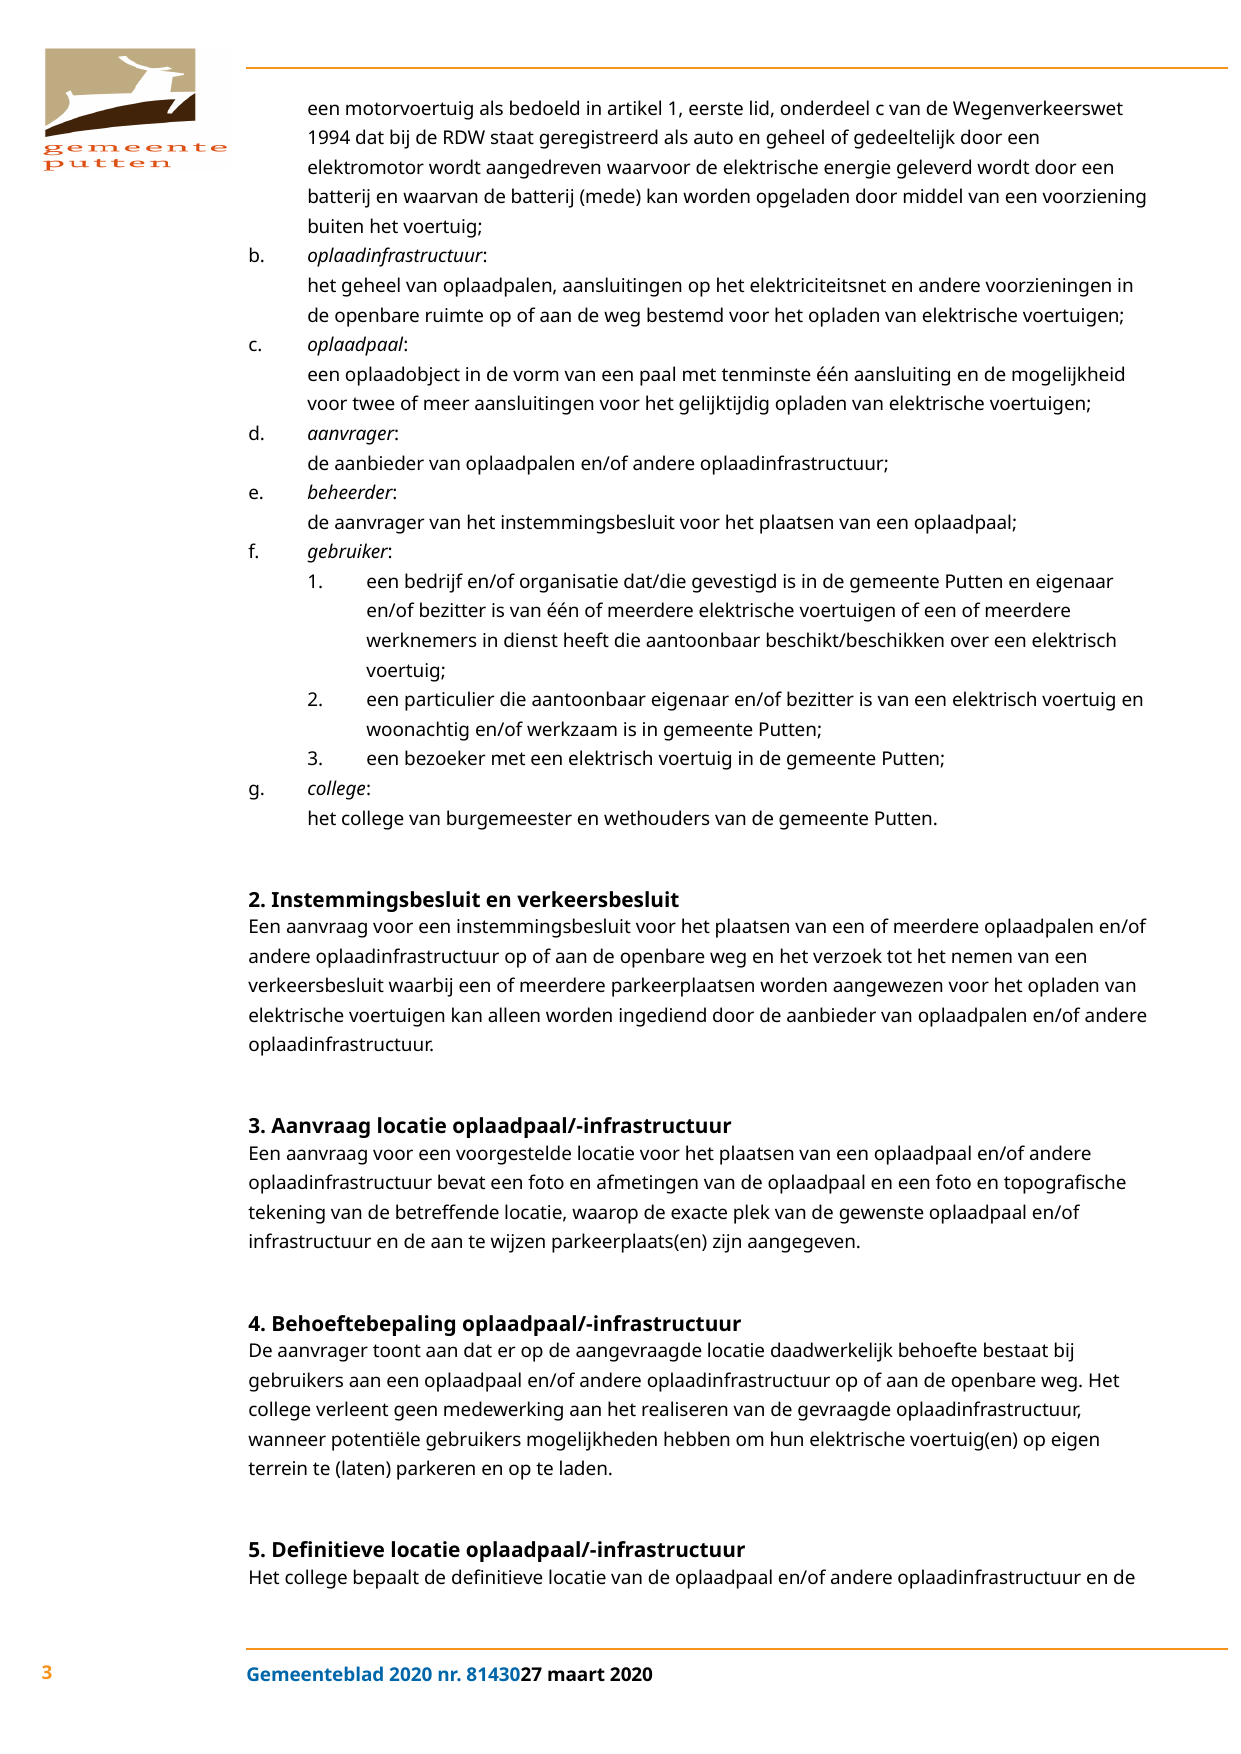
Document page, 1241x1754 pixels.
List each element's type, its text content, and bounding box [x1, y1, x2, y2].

list het geheel van oplaadpalen, aansluitingen op het elektriciteitsnet en andere voorzieningen in de openbare ruimte op of aan de weg bestemd voor het opladen van elektrische voertuigen; [248, 272, 1152, 328]
list de aanbieder van oplaadpalen en/of andere oplaadinfrastructuur; [248, 450, 1152, 476]
text 2. Instemmingsbesluit en verkeersbesluit [248, 885, 1152, 913]
list een particulier die aantoonbaar eigenaar en/of bezitter is van een elektrisch voertuig en woonachtig en/of werkzaam is in gemeente Putten; [307, 686, 1152, 742]
picture [41, 47, 231, 172]
list gebruiker: [248, 538, 1152, 564]
text Het college bepaalt de definitieve locatie van de oplaadpaal en/of andere oplaadinfrastructuur en de [248, 1564, 1152, 1590]
list oplaadinfrastructuur: [248, 243, 1152, 268]
list de aanvrager van het instemmingsbesluit voor het plaatsen van een oplaadpaal; [248, 509, 1152, 535]
list een bezoeker met een elektrisch voertuig in de gemeente Putten; [307, 746, 1152, 771]
text Een aanvraag voor een instemmingsbesluit voor het plaatsen van een of meerdere oplaadpalen en/of andere oplaadinfrastructuur op of aan de openbare weg en het verzoek tot het nemen van een verkeersbesluit waarbij een of meerdere parkeerplaatsen worden aangewezen voor het opladen van elektrische voertuigen kan alleen worden ingediend door de aanbieder van oplaadpalen en/of andere oplaadinfrastructuur. [248, 913, 1152, 1057]
list een oplaadobject in de vorm van een paal met tenminste één aansluiting en de mogelijkheid voor twee of meer aansluitingen voor het gelijktijdig opladen van elektrische voertuigen; [248, 361, 1152, 416]
list een motorvoertuig als bedoeld in artikel 1, eerste lid, onderdeel c van de Wegenverkeerswet 1994 dat bij de RDW staat geregistreerd als auto en geheel of gedeeltelijk door een elektromotor wordt aangedreven waarvoor de elektrische energie geleverd wordt door een batterij en waarvan de batterij (mede) kan worden opgeladen door middel van een voorziening buiten het voertuig; [248, 95, 1152, 239]
list beheerder: [248, 479, 1152, 505]
list college: [248, 775, 1152, 801]
text 5. Definitieve locatie oplaadpaal/-infrastructuur [248, 1536, 1152, 1564]
list een bedrijf en/of organisatie dat/die gevestigd is in de gemeente Putten en eigenaar en/of bezitter is van één of meerdere elektrische voertuigen of een of meerdere werknemers in dienst heeft die aantoonbaar beschikt/beschikken over een elektrisch voertuig; [307, 568, 1152, 683]
text De aanvrager toont aan dat er op de aangevraagde locatie daadwerkelijk behoefte bestaat bij gebruikers aan een oplaadpaal en/of andere oplaadinfrastructuur op of aan de openbare weg. Het college verleent geen medewerking aan het realiseren van de gevraagde oplaadinfrastructuur, wanneer potentiële gebruikers mogelijkheden hebben om hun elektrische voertuig(en) op eigen terrein te (laten) parkeren en op te laden. [248, 1337, 1152, 1481]
list oplaadpaal: [248, 331, 1152, 357]
text Een aanvraag voor een voorgestelde locatie voor het plaatsen van een oplaadpaal en/of andere oplaadinfrastructuur bevat een foto en afmetingen van de oplaadpaal en een foto en topografische tekening van de betreffende locatie, waarop de exacte plek van de gewenste oplaadpaal en/of infrastructuur en de aan te wijzen parkeerplaats(en) zijn aangegeven. [248, 1140, 1152, 1254]
text 3. Aanvraag locatie oplaadpaal/-infrastructuur [248, 1112, 1152, 1140]
list aanvrager: [248, 420, 1152, 446]
text 4. Behoeftebepaling oplaadpaal/-infrastructuur [248, 1309, 1152, 1337]
list het college van burgemeester en wethouders van de gemeente Putten. [248, 805, 1152, 831]
